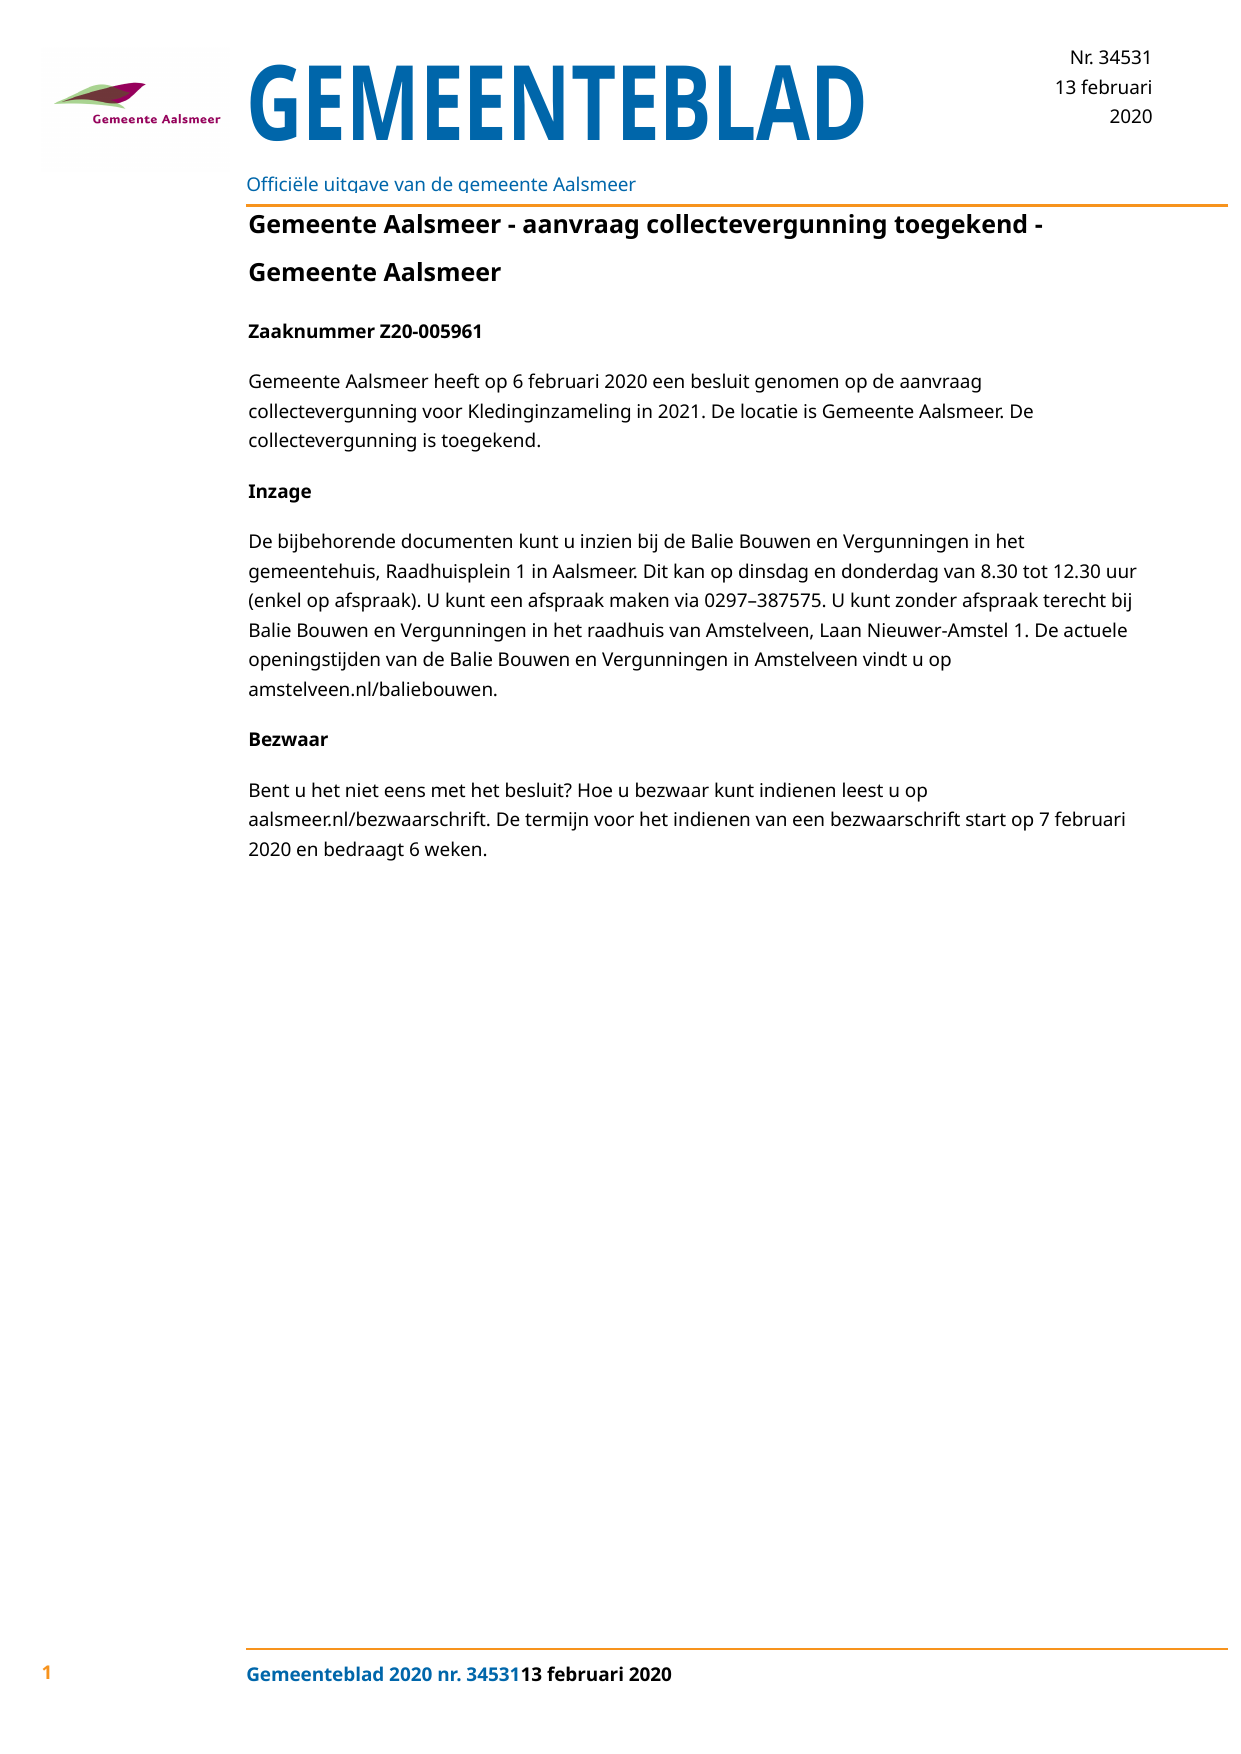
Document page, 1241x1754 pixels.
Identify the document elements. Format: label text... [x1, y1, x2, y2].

text Gemeente Aalsmeer heeft op 6 februari 2020 een besluit genomen op de aanvraag collectevergunning voor Kledinginzameling in 2021. De locatie is Gemeente Aalsmeer. De collectevergunning is toegekend. [248, 368, 1152, 453]
text Inzage [248, 478, 1152, 504]
text Bezwaar [248, 727, 1152, 752]
text Gemeente Aalsmeer - aanvraag collectevergunning toegekend - Gemeente Aalsmeer [248, 207, 1152, 288]
text Bent u het niet eens met het besluit? Hoe u bezwaar kunt indienen leest u op aalsmeer.nl/bezwaarschrift. De termijn voor het indienen van een bezwaarschrift start op 7 februari 2020 en bedraagt 6 weken. [248, 777, 1152, 862]
text Zaaknummer Z20-005961 [248, 318, 1152, 344]
picture [41, 47, 231, 172]
text De bijbehorende documenten kunt u inzien bij de Balie Bouwen en Vergunningen in het gemeentehuis, Raadhuisplein 1 in Aalsmeer. Dit kan op dinsdag en donderdag van 8.30 tot 12.30 uur (enkel op afspraak). U kunt een afspraak maken via 0297–387575. U kunt zonder afspraak terecht bij Balie Bouwen en Vergunningen in het raadhuis van Amstelveen, Laan Nieuwer-Amstel 1. De actuele openingstijden van de Balie Bouwen en Vergunningen in Amstelveen vindt u op amstelveen.nl/baliebouwen. [248, 528, 1152, 702]
